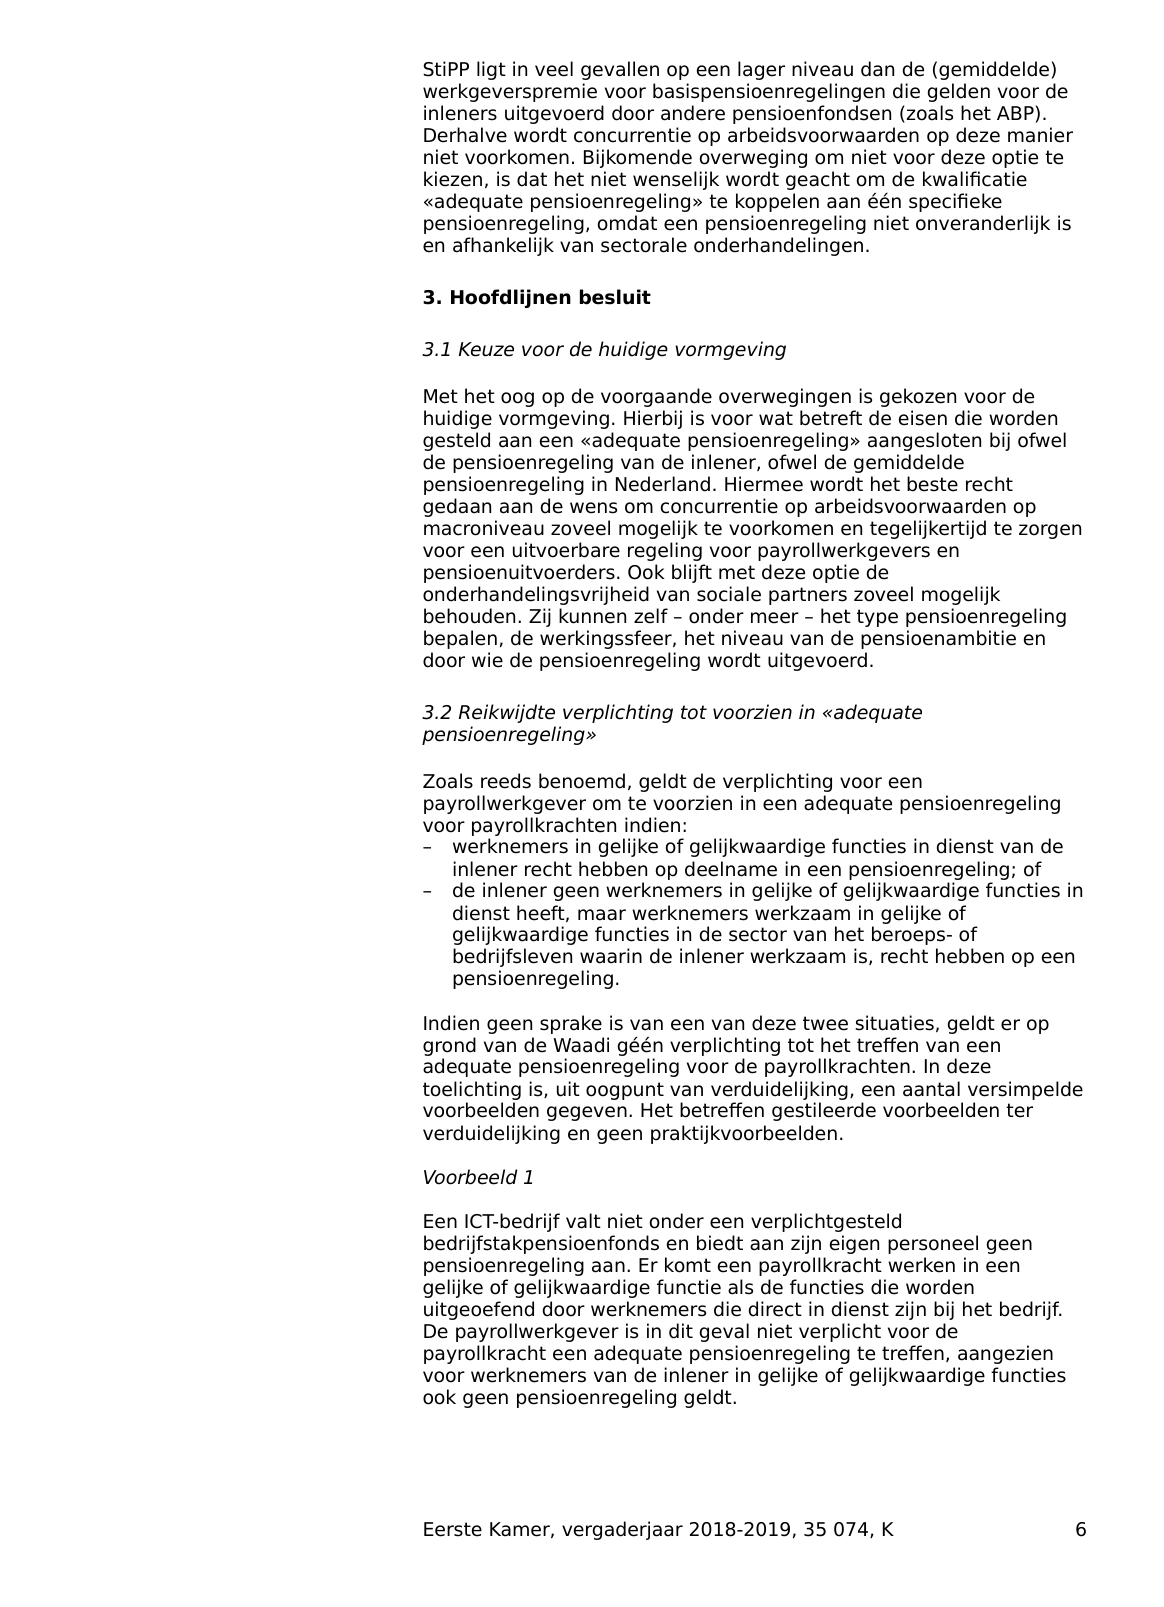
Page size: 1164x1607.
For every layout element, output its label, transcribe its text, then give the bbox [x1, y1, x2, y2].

text Met het oog op de voorgaande overwegingen is gekozen voor de huidige vormgeving. Hierbij is voor wat betreft de eisen die worden gesteld aan een «adequate pensioenregeling» aangesloten bij ofwel de pensioenregeling van de inlener, ofwel de gemiddelde pensioenregeling in Nederland. Hiermee wordt het beste recht gedaan aan de wens om concurrentie op arbeidsvoorwaarden op macroniveau zoveel mogelijk te voorkomen en tegelijkertijd te zorgen voor een uitvoerbare regeling voor payrollwerkgevers en pensioenuitvoerders. Ook blijft met deze optie de onderhandelingsvrijheid van sociale partners zoveel mogelijk behouden. Zij kunnen zelf – onder meer – het type pensioenregeling bepalen, de werkingssfeer, het niveau van de pensioenambitie en door wie de pensioenregeling wordt uitgevoerd. [422, 386, 1087, 672]
subtitle 3.1 Keuze voor de huidige vormgeving [422, 339, 1087, 361]
subtitle Voorbeeld 1 [422, 1167, 1087, 1188]
text – werknemers in gelijke of gelijkwaardige functies in dienst van de inlener recht hebben op deelname in een pensioenregeling; of [422, 836, 1087, 880]
text Zoals reeds benoemd, geldt de verplichting voor een payrollwerkgever om te voorzien in een adequate pensioenregeling voor payrollkrachten indien: [422, 771, 1087, 836]
text Een ICT-bedrijf valt niet onder een verplichtgesteld bedrijfstakpensioenfonds en biedt aan zijn eigen personeel geen pensioenregeling aan. Er komt een payrollkracht werken in een gelijke of gelijkwaardige functie als de functies die worden uitgeoefend door werknemers die direct in dienst zijn bij het bedrijf. De payrollwerkgever is in dit geval niet verplicht voor de payrollkracht een adequate pensioenregeling te treffen, aangezien voor werknemers van de inlener in gelijke of gelijkwaardige functies ook geen pensioenregeling geldt. [422, 1211, 1087, 1408]
text Indien geen sprake is van een van deze twee situaties, geldt er op grond van de Waadi géén verplichting tot het treffen van een adequate pensioenregeling voor de payrollkrachten. In deze toelichting is, uit oogpunt van verduidelijking, een aantal versimpelde voorbeelden gegeven. Het betreffen gestileerde voorbeelden ter verduidelijking en geen praktijkvoorbeelden. [422, 1012, 1087, 1144]
text – de inlener geen werknemers in gelijke of gelijkwaardige functies in dienst heeft, maar werknemers werkzaam in gelijke of gelijkwaardige functies in de sector van het beroeps- of bedrijfsleven waarin de inlener werkzaam is, recht hebben op een pensioenregeling. [422, 880, 1087, 990]
subtitle 3.2 Reikwijdte verplichting tot voorzien in «adequate pensioenregeling» [422, 702, 1087, 746]
text StiPP ligt in veel gevallen op een lager niveau dan de (gemiddelde) werkgeverspremie voor basispensioenregelingen die gelden voor de inleners uitgevoerd door andere pensioenfondsen (zoals het ABP). Derhalve wordt concurrentie op arbeidsvoorwaarden op deze manier niet voorkomen. Bijkomende overweging om niet voor deze optie te kiezen, is dat het niet wenselijk wordt geacht om de kwalificatie «adequate pensioenregeling» te koppelen aan één specifieke pensioenregeling, omdat een pensioenregeling niet onveranderlijk is en afhankelijk van sectorale onderhandelingen. [422, 59, 1087, 257]
subtitle 3. Hoofdlijnen besluit [422, 287, 1087, 309]
